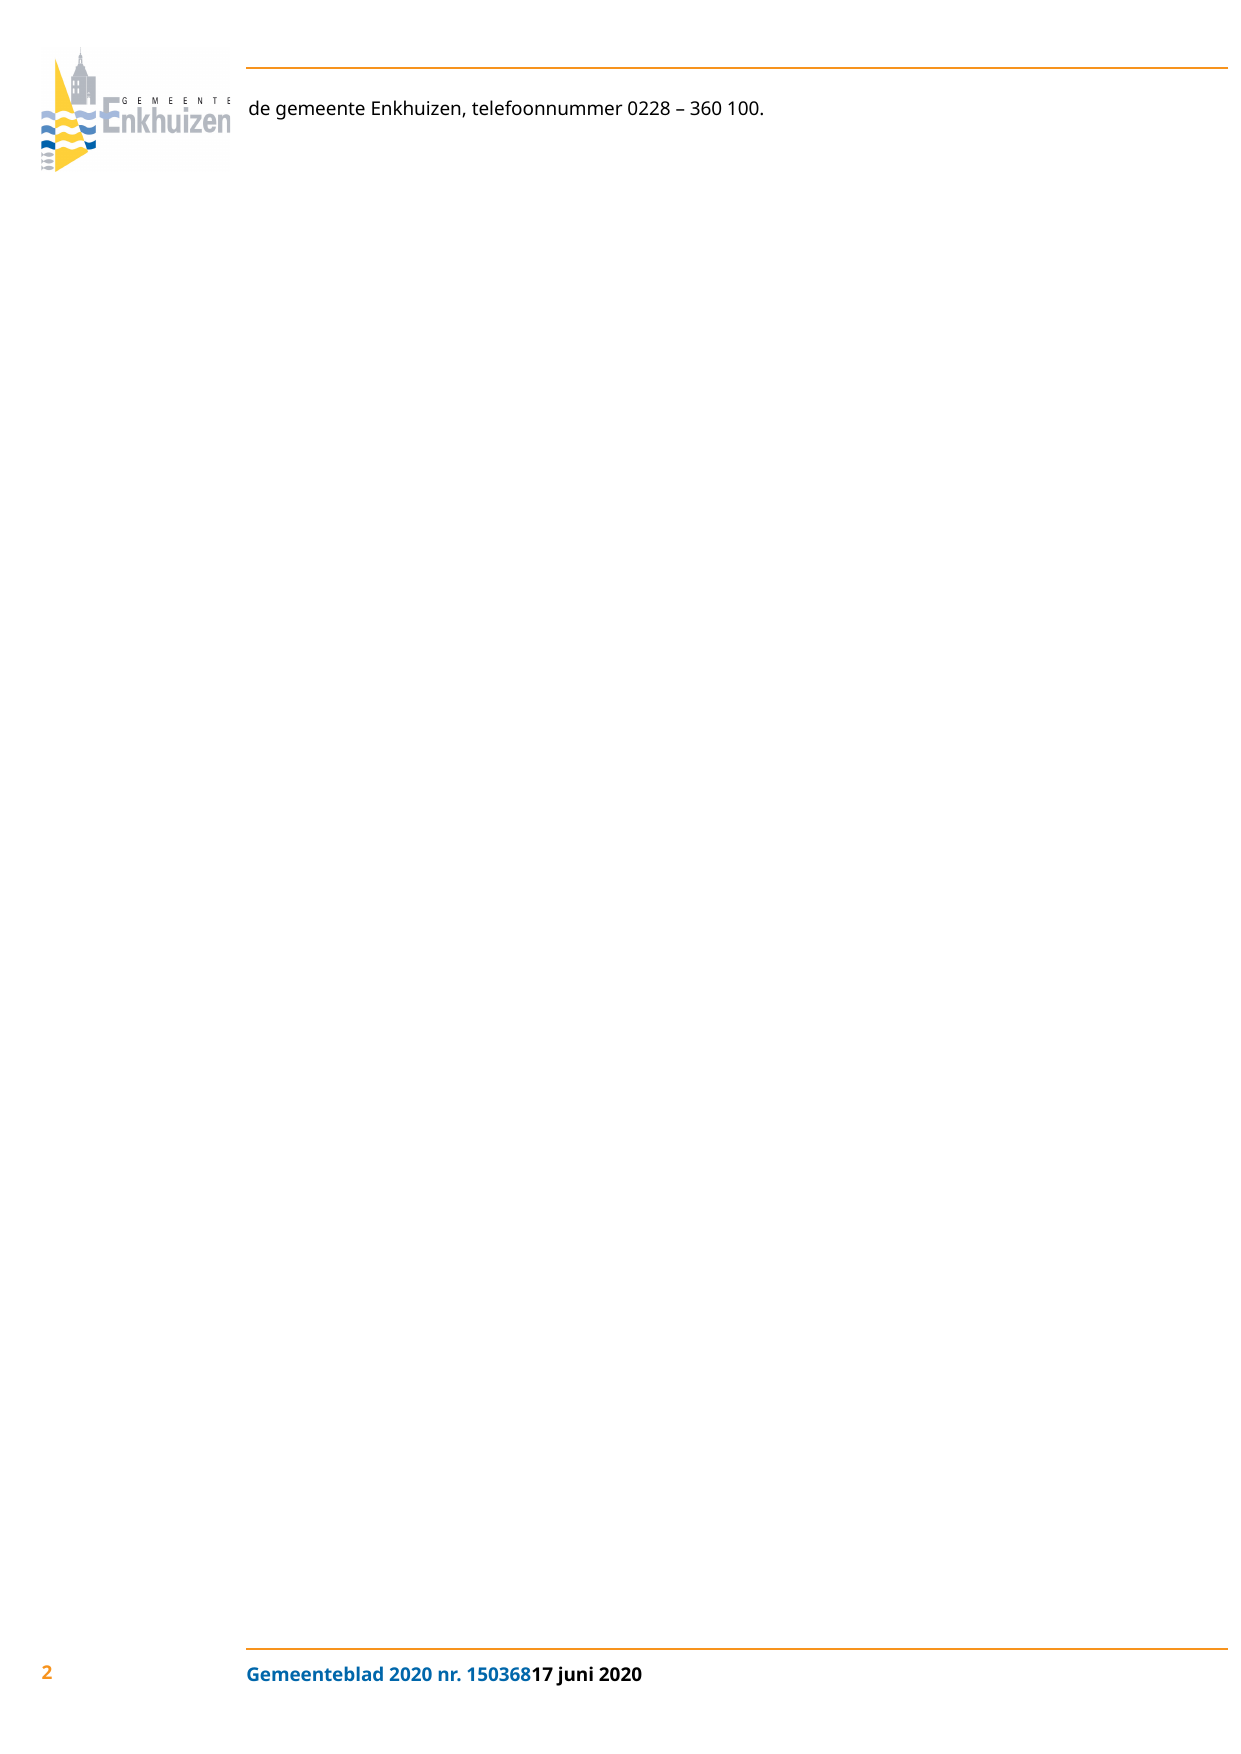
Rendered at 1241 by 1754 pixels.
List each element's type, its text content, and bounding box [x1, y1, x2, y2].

picture [41, 47, 231, 172]
text de gemeente Enkhuizen, telefoonnummer 0228 – 360 100. [248, 95, 1152, 121]
